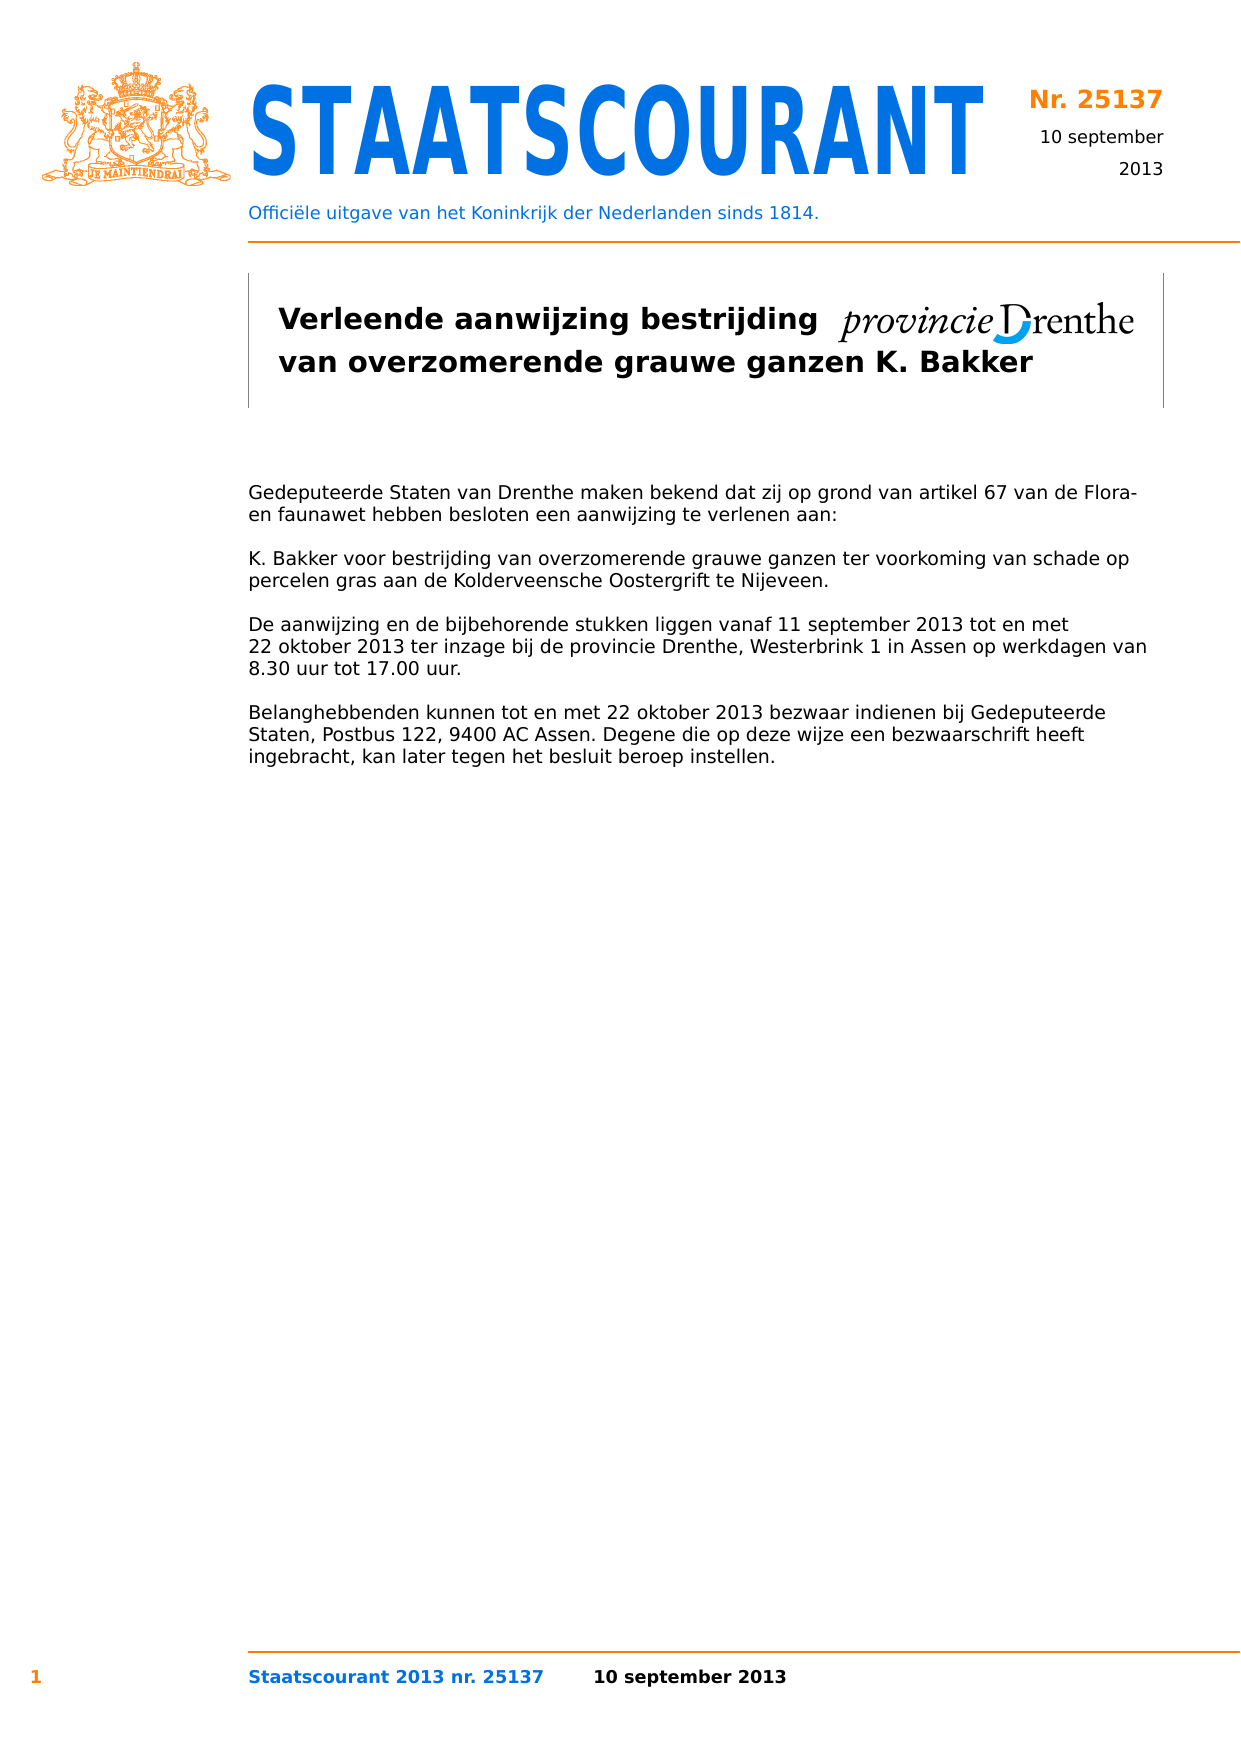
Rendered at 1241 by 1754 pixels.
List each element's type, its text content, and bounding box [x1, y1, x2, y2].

text K. Bakker voor bestrijding van overzomerende grauwe ganzen ter voorkoming van schade op percelen gras aan de Kolderveensche Oostergrift te Nijeveen. [248, 548, 1163, 592]
picture [838, 302, 1134, 344]
picture [41, 62, 231, 186]
table_header STAATSCOURANT [248, 62, 998, 203]
table_header Nr. 25137 [998, 62, 1240, 121]
table_cell Officiële uitgave van het Koninkrijk der Nederlanden sinds 1814. [248, 203, 1240, 241]
text Belanghebbenden kunnen tot en met 22 oktober 2013 bezwaar indienen bij Gedeputeerde Staten, Postbus 122, 9400 AC Assen. Degene die op deze wijze een bezwaarschrift heeft ingebracht, kan later tegen het besluit beroep instellen. [248, 702, 1163, 768]
subtitle Verleende aanwijzing bestrijding van overzomerende grauwe ganzen K. Bakker [249, 273, 1163, 408]
text De aanwijzing en de bijbehorende stukken liggen vanaf 11 september 2013 tot en met 22 oktober 2013 ter inzage bij de provincie Drenthe, Westerbrink 1 in Assen op werkdagen van 8.30 uur tot 17.00 uur. [248, 614, 1163, 680]
table_header [25, 62, 248, 241]
table_cell 10 september [998, 121, 1240, 153]
text Gedeputeerde Staten van Drenthe maken bekend dat zij op grond van artikel 67 van de Flora- en faunawet hebben besloten een aanwijzing te verlenen aan: [248, 482, 1163, 526]
table_cell 2013 [998, 153, 1240, 203]
